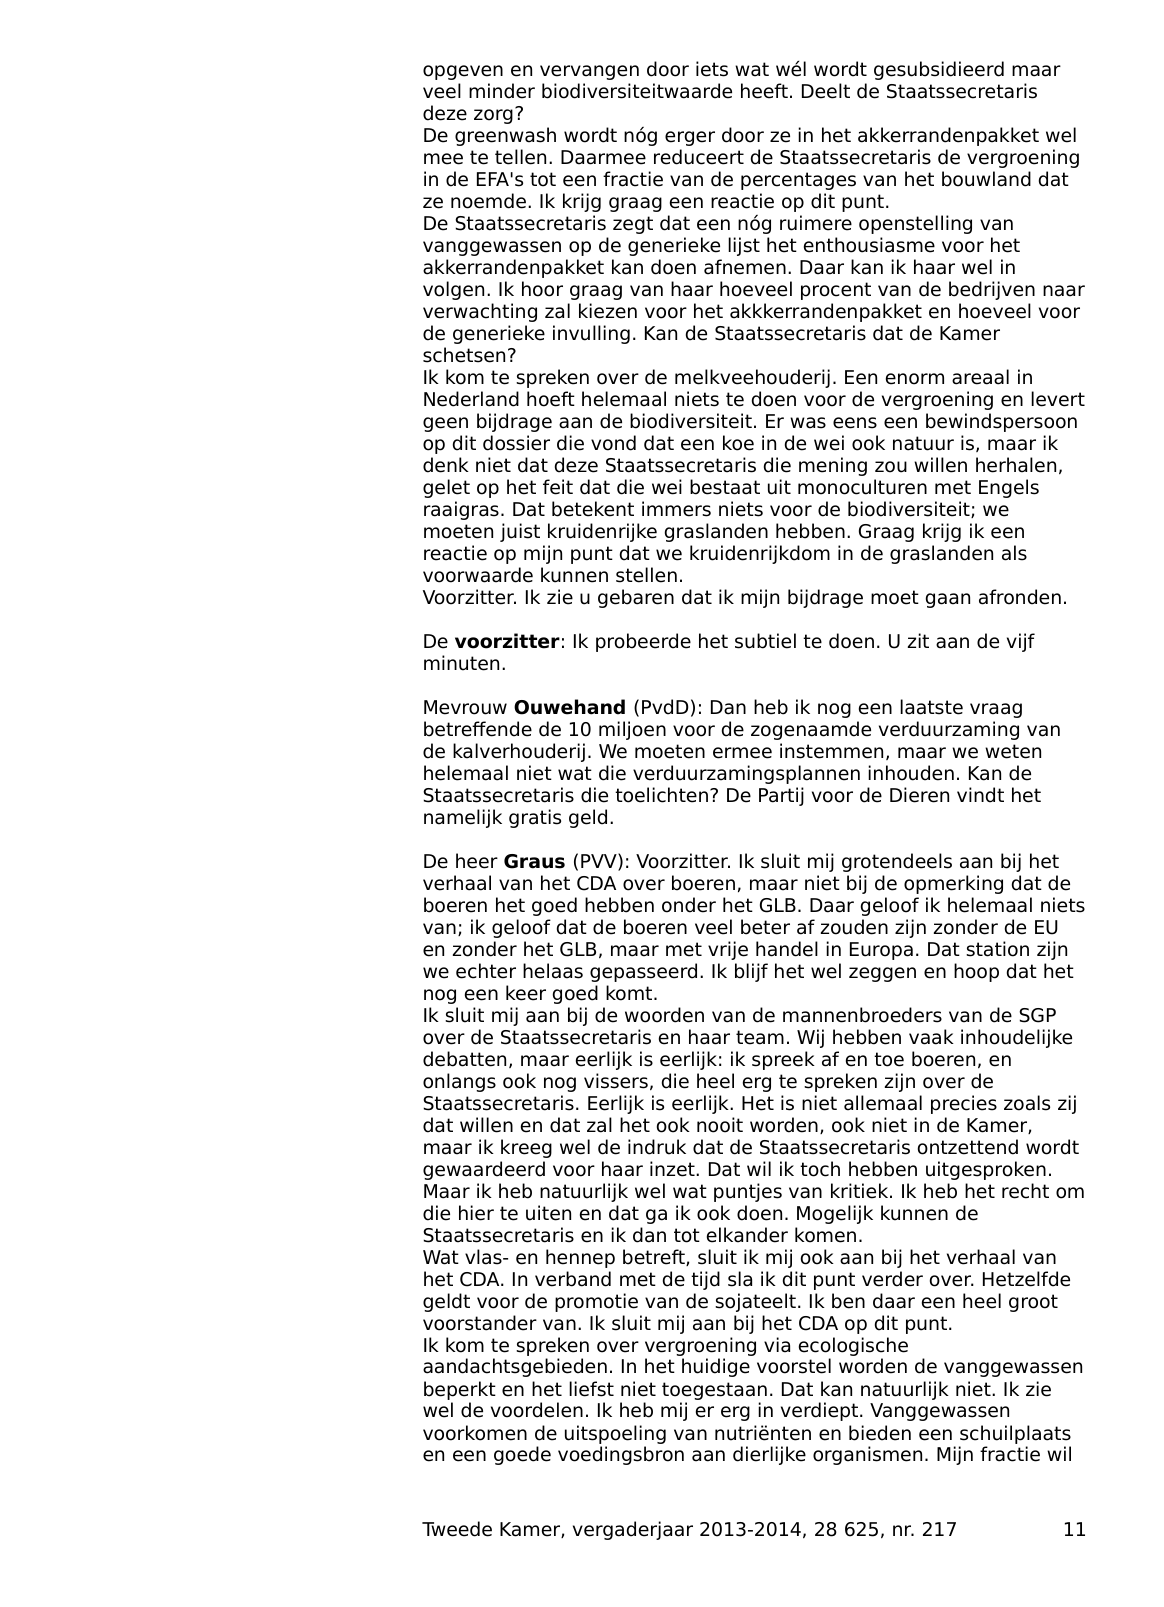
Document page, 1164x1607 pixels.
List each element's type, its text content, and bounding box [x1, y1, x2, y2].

text De Staatssecretaris zegt dat een nóg ruimere openstelling van vanggewassen op de generieke lijst het enthousiasme voor het akkerrandenpakket kan doen afnemen. Daar kan ik haar wel in volgen. Ik hoor graag van haar hoeveel procent van de bedrijven naar verwachting zal kiezen voor het akkkerrandenpakket en hoeveel voor de generieke invulling. Kan de Staatssecretaris dat de Kamer schetsen? [422, 213, 1087, 367]
text opgeven en vervangen door iets wat wél wordt gesubsidieerd maar veel minder biodiversiteitwaarde heeft. Deelt de Staatssecretaris deze zorg? [422, 59, 1087, 125]
text Voorzitter. Ik zie u gebaren dat ik mijn bijdrage moet gaan afronden. [422, 587, 1087, 608]
text Wat vlas- en hennep betreft, sluit ik mij ook aan bij het verhaal van het CDA. In verband met de tijd sla ik dit punt verder over. Hetzelfde geldt voor de promotie van de sojateelt. Ik ben daar een heel groot voorstander van. Ik sluit mij aan bij het CDA op dit punt. [422, 1247, 1087, 1334]
text Ik kom te spreken over vergroening via ecologische aandachtsgebieden. In het huidige voorstel worden de vanggewassen beperkt en het liefst niet toegestaan. Dat kan natuurlijk niet. Ik zie wel de voordelen. Ik heb mij er erg in verdiept. Vanggewassen voorkomen de uitspoeling van nutriënten en bieden een schuilplaats en een goede voedingsbron aan dierlijke organismen. Mijn fractie wil [422, 1334, 1087, 1466]
text De voorzitter: Ik probeerde het subtiel te doen. U zit aan de vijf minuten. [422, 631, 1087, 675]
text De heer Graus (PVV): Voorzitter. Ik sluit mij grotendeels aan bij het verhaal van het CDA over boeren, maar niet bij de opmerking dat de boeren het goed hebben onder het GLB. Daar geloof ik helemaal niets van; ik geloof dat de boeren veel beter af zouden zijn zonder de EU en zonder het GLB, maar met vrije handel in Europa. Dat station zijn we echter helaas gepasseerd. Ik blijf het wel zeggen en hoop dat het nog een keer goed komt. [422, 851, 1087, 1005]
text Ik kom te spreken over de melkveehouderij. Een enorm areaal in Nederland hoeft helemaal niets te doen voor de vergroening en levert geen bijdrage aan de biodiversiteit. Er was eens een bewindspersoon op dit dossier die vond dat een koe in de wei ook natuur is, maar ik denk niet dat deze Staatssecretaris die mening zou willen herhalen, gelet op het feit dat die wei bestaat uit monoculturen met Engels raaigras. Dat betekent immers niets voor de biodiversiteit; we moeten juist kruidenrijke graslanden hebben. Graag krijg ik een reactie op mijn punt dat we kruidenrijkdom in de graslanden als voorwaarde kunnen stellen. [422, 367, 1087, 587]
text Mevrouw Ouwehand (PvdD): Dan heb ik nog een laatste vraag betreffende de 10 miljoen voor de zogenaamde verduurzaming van de kalverhouderij. We moeten ermee instemmen, maar we weten helemaal niet wat die verduurzamingsplannen inhouden. Kan de Staatssecretaris die toelichten? De Partij voor de Dieren vindt het namelijk gratis geld. [422, 697, 1087, 829]
text Ik sluit mij aan bij de woorden van de mannenbroeders van de SGP over de Staatssecretaris en haar team. Wij hebben vaak inhoudelijke debatten, maar eerlijk is eerlijk: ik spreek af en toe boeren, en onlangs ook nog vissers, die heel erg te spreken zijn over de Staatssecretaris. Eerlijk is eerlijk. Het is niet allemaal precies zoals zij dat willen en dat zal het ook nooit worden, ook niet in de Kamer, maar ik kreeg wel de indruk dat de Staatssecretaris ontzettend wordt gewaardeerd voor haar inzet. Dat wil ik toch hebben uitgesproken. Maar ik heb natuurlijk wel wat puntjes van kritiek. Ik heb het recht om die hier te uiten en dat ga ik ook doen. Mogelijk kunnen de Staatssecretaris en ik dan tot elkander komen. [422, 1005, 1087, 1247]
text De greenwash wordt nóg erger door ze in het akkerrandenpakket wel mee te tellen. Daarmee reduceert de Staatssecretaris de vergroening in de EFA's tot een fractie van de percentages van het bouwland dat ze noemde. Ik krijg graag een reactie op dit punt. [422, 125, 1087, 213]
